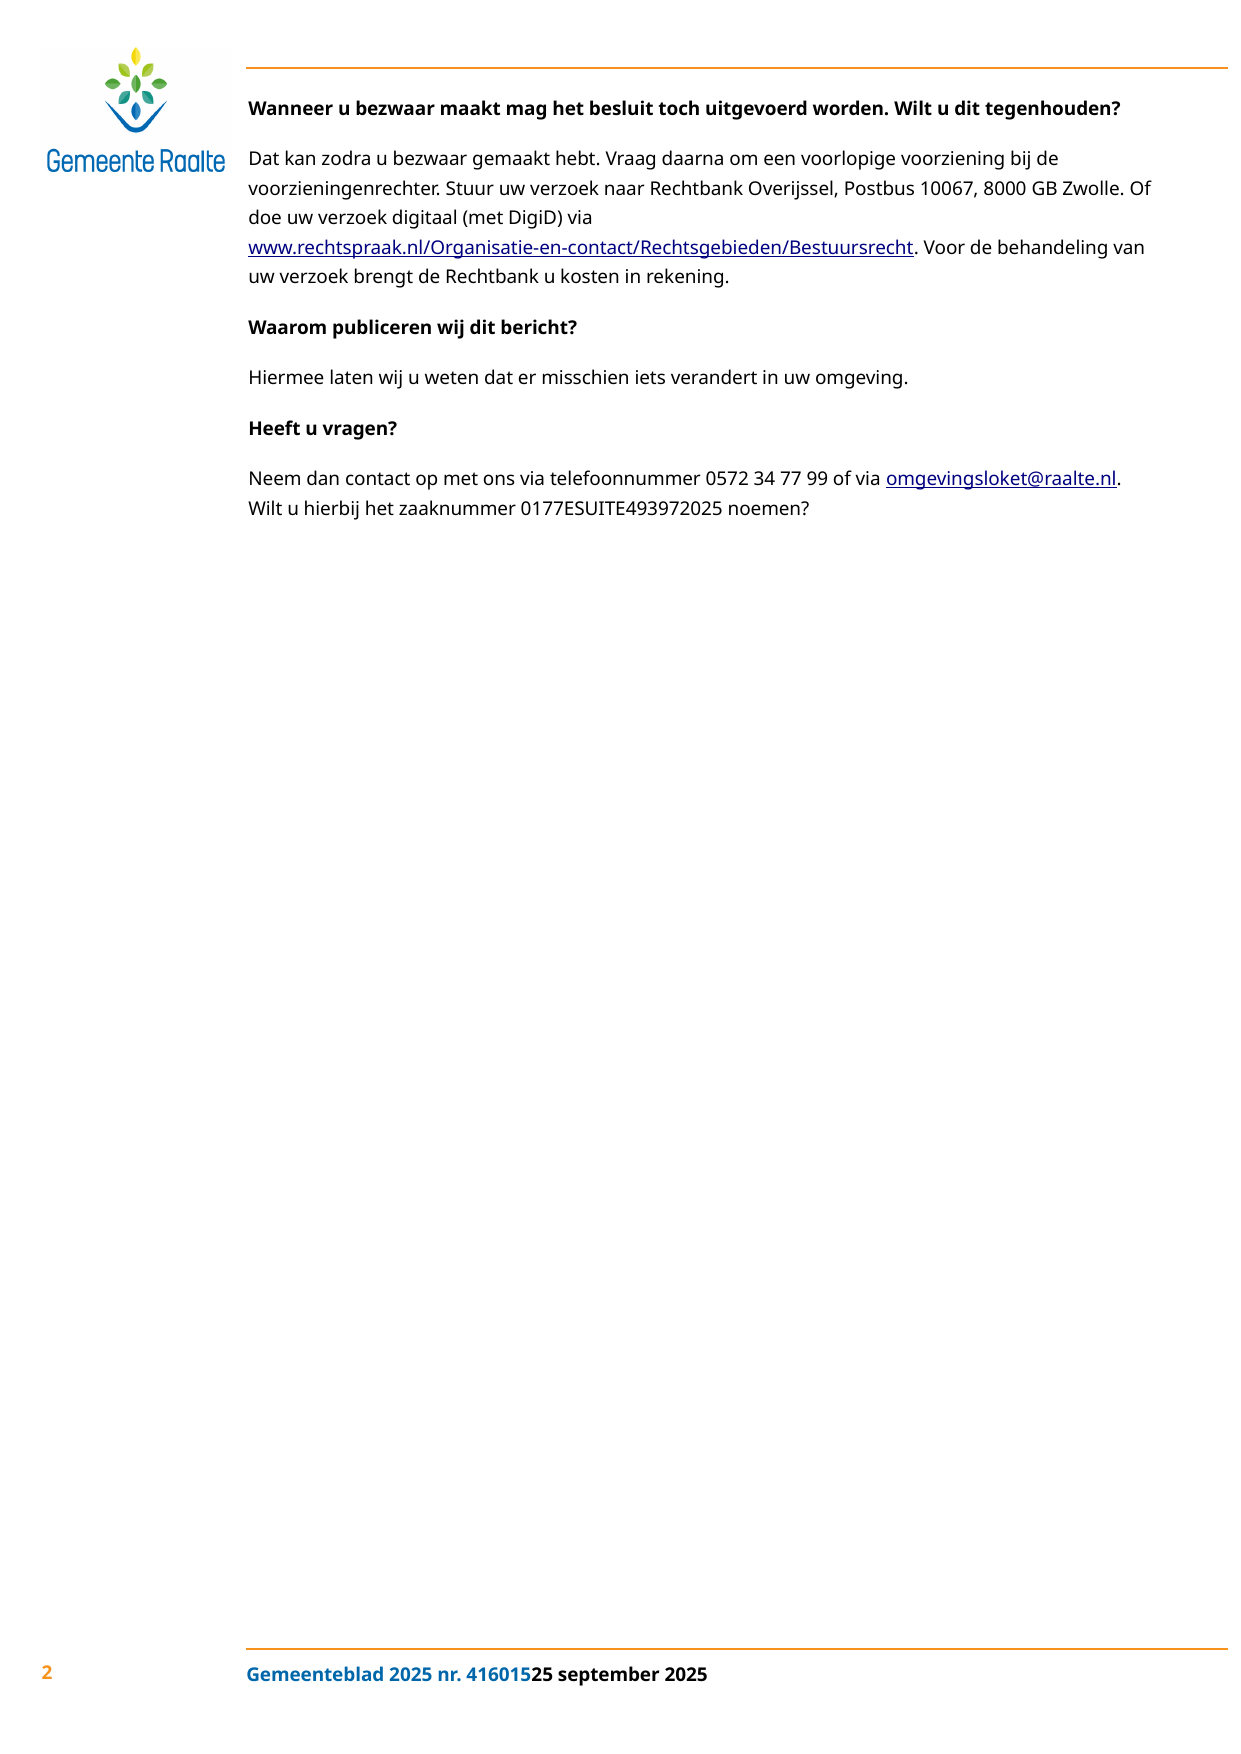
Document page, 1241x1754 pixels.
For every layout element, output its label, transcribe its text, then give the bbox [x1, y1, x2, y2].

text Dat kan zodra u bezwaar gemaakt hebt. Vraag daarna om een voorlopige voorziening bij de voorzieningenrechter. Stuur uw verzoek naar Rechtbank Overijssel, Postbus 10067, 8000 GB Zwolle. Of doe uw verzoek digitaal (met DigiD) via www.rechtspraak.nl/Organisatie-en-contact/Rechtsgebieden/Bestuursrecht. Voor de behandeling van uw verzoek brengt de Rechtbank u kosten in rekening. [248, 145, 1152, 289]
text Heeft u vragen? [248, 415, 1152, 441]
text Wanneer u bezwaar maakt mag het besluit toch uitgevoerd worden. Wilt u dit tegenhouden? [248, 95, 1152, 121]
text Waarom publiceren wij dit bericht? [248, 314, 1152, 340]
picture [41, 47, 231, 172]
text Neem dan contact op met ons via telefoonnummer 0572 34 77 99 of via omgevingsloket@raalte.nl. Wilt u hierbij het zaaknummer 0177ESUITE493972025 noemen? [248, 465, 1152, 521]
text Hiermee laten wij u weten dat er misschien iets verandert in uw omgeving. [248, 364, 1152, 390]
